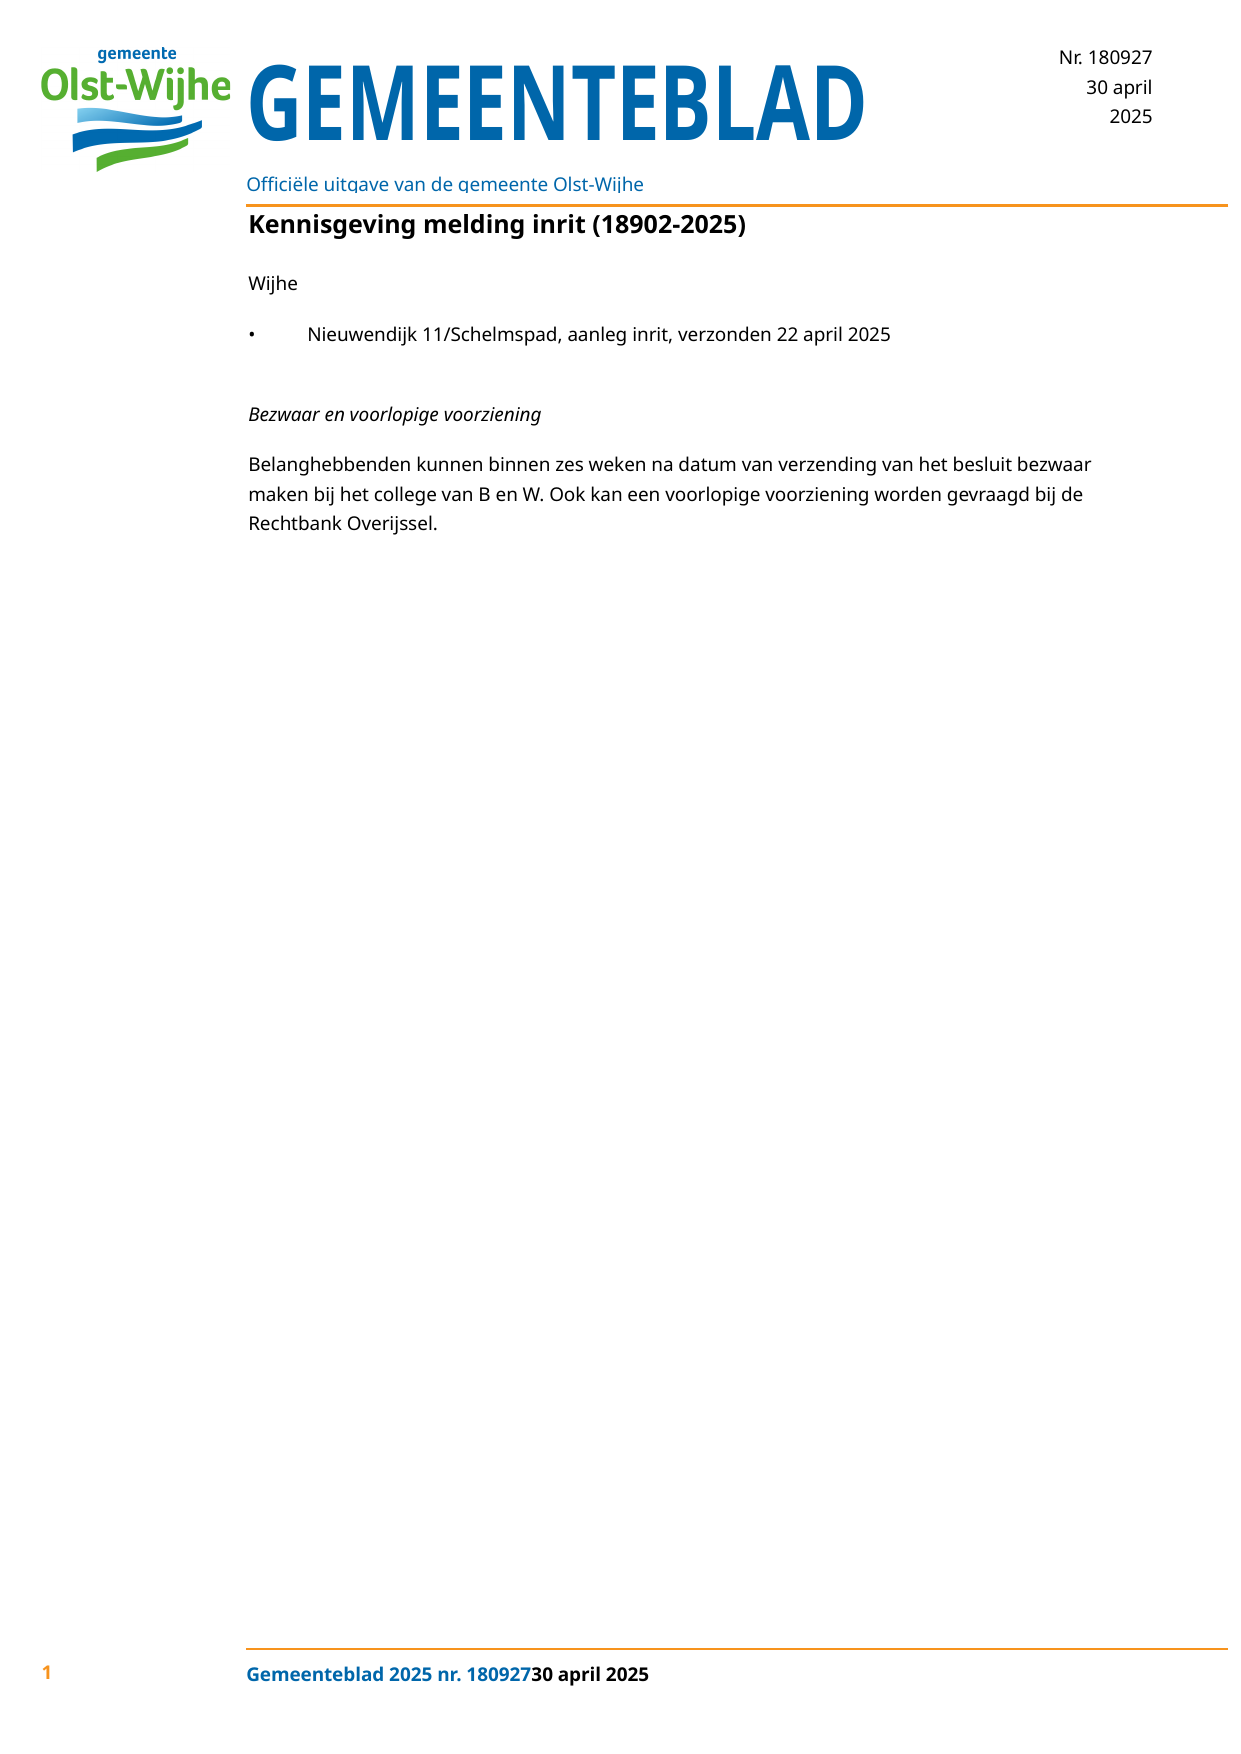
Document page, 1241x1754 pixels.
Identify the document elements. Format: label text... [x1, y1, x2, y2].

text Belanghebbenden kunnen binnen zes weken na datum van verzending van het besluit bezwaar maken bij het college van B en W. Ook kan een voorlopige voorziening worden gevraagd bij de Rechtbank Overijssel. [248, 451, 1152, 536]
text Wijhe [248, 270, 1152, 296]
list Nieuwendijk 11/Schelmspad, aanleg inrit, verzonden 22 april 2025 [248, 321, 1152, 346]
text Kennisgeving melding inrit (18902-2025) [248, 207, 1152, 241]
text Bezwaar en voorlopige voorziening [248, 401, 1152, 426]
picture [41, 47, 231, 172]
